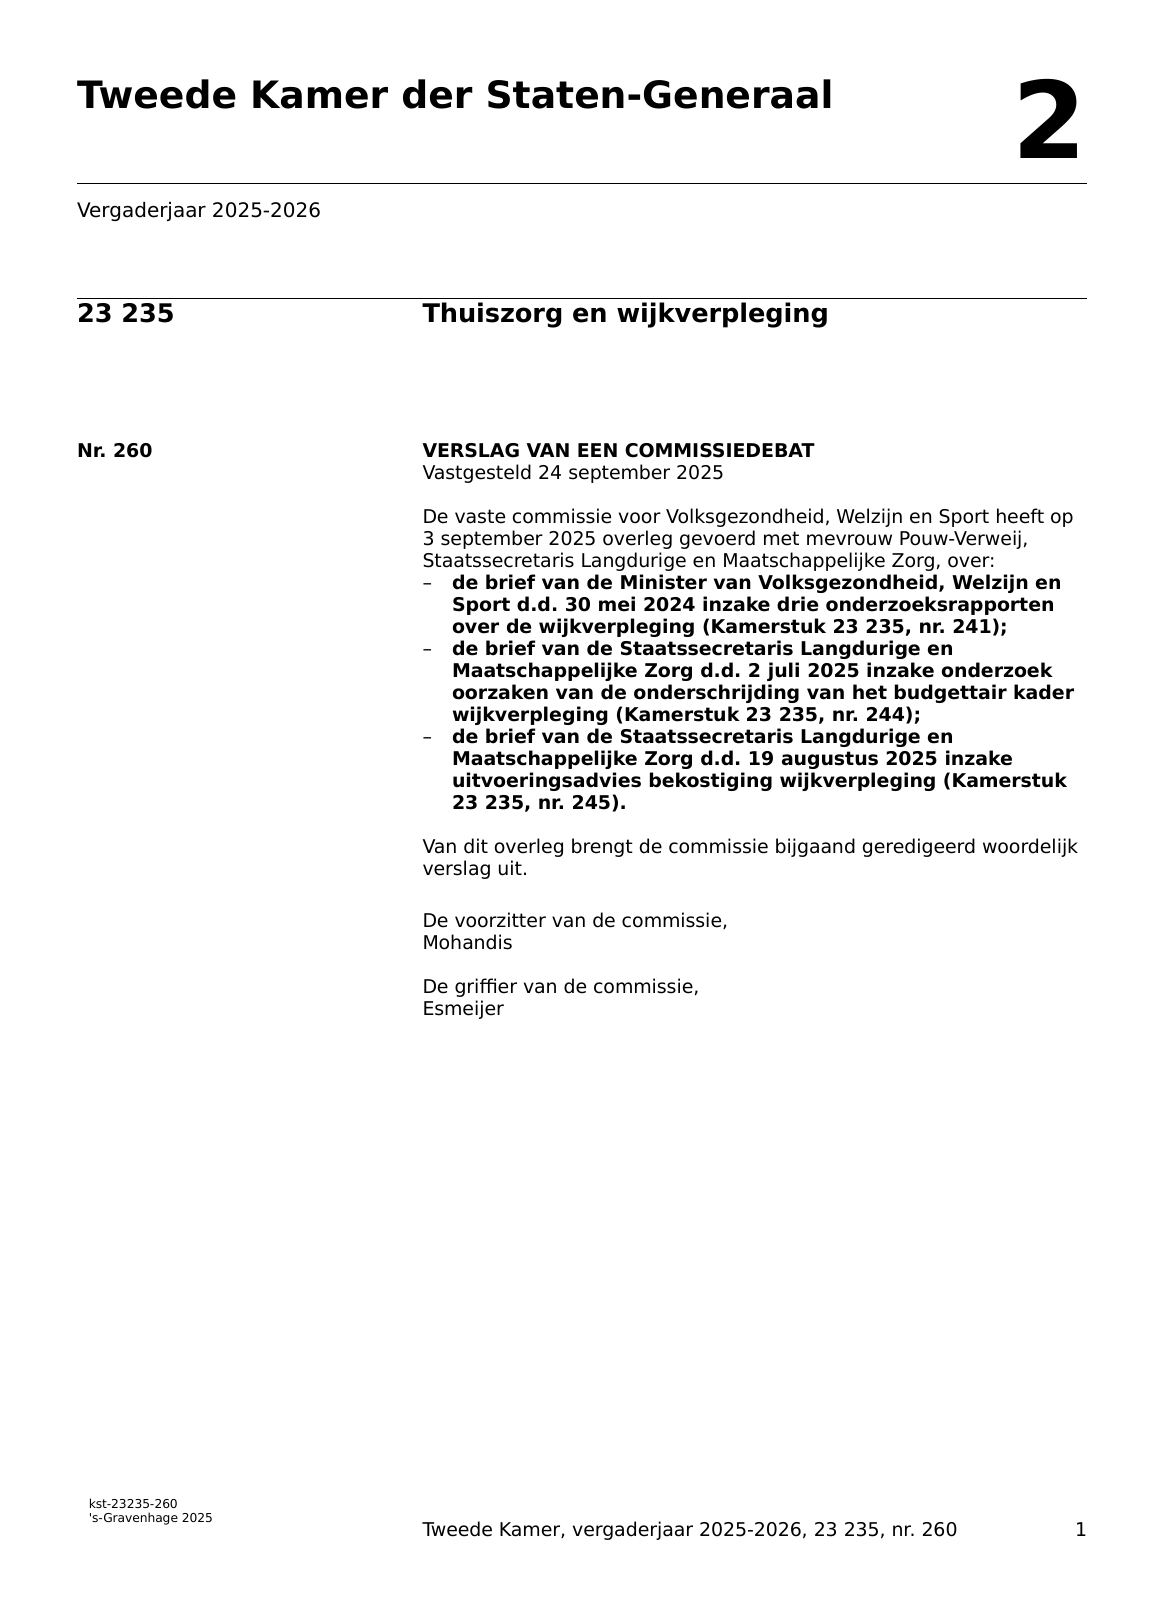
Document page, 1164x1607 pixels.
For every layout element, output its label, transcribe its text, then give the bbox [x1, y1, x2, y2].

table_header Tweede Kamer der Staten-Generaal [77, 59, 886, 183]
table_header 2 [886, 59, 1087, 183]
text – de brief van de Minister van Volksgezondheid, Welzijn en Sport d.d. 30 mei 2024 inzake drie onderzoeksrapporten over de wijkverpleging (Kamerstuk 23 235, nr. 241); [422, 572, 1087, 638]
text – de brief van de Staatssecretaris Langdurige en Maatschappelijke Zorg d.d. 19 augustus 2025 inzake uitvoeringsadvies bekostiging wijkverpleging (Kamerstuk 23 235, nr. 245). [422, 726, 1087, 813]
text kst-23235-260 [88, 1497, 323, 1511]
table_cell Vergaderjaar 2025-2026 [77, 184, 1087, 298]
text – de brief van de Staatssecretaris Langdurige en Maatschappelijke Zorg d.d. 2 juli 2025 inzake onderzoek oorzaken van de onderschrijding van het budgettair kader wijkverpleging (Kamerstuk 23 235, nr. 244); [422, 638, 1087, 726]
text De vaste commissie voor Volksgezondheid, Welzijn en Sport heeft op 3 september 2025 overleg gevoerd met mevrouw Pouw-Verweij, Staatssecretaris Langdurige en Maatschappelijke Zorg, over: [422, 506, 1087, 572]
text De voorzitter van de commissie, Mohandis [422, 910, 1087, 954]
text 's-Gravenhage 2025 [88, 1511, 323, 1525]
text De griffier van de commissie, Esmeijer [422, 976, 1087, 1020]
text Vastgesteld 24 september 2025 [422, 462, 1087, 484]
text Van dit overleg brengt de commissie bijgaand geredigeerd woordelijk verslag uit. [422, 836, 1087, 880]
subtitle 23 235 Thuiszorg en wijkverpleging [77, 299, 1087, 329]
subtitle Nr. 260 VERSLAG VAN EEN COMMISSIEDEBAT [77, 440, 1087, 462]
